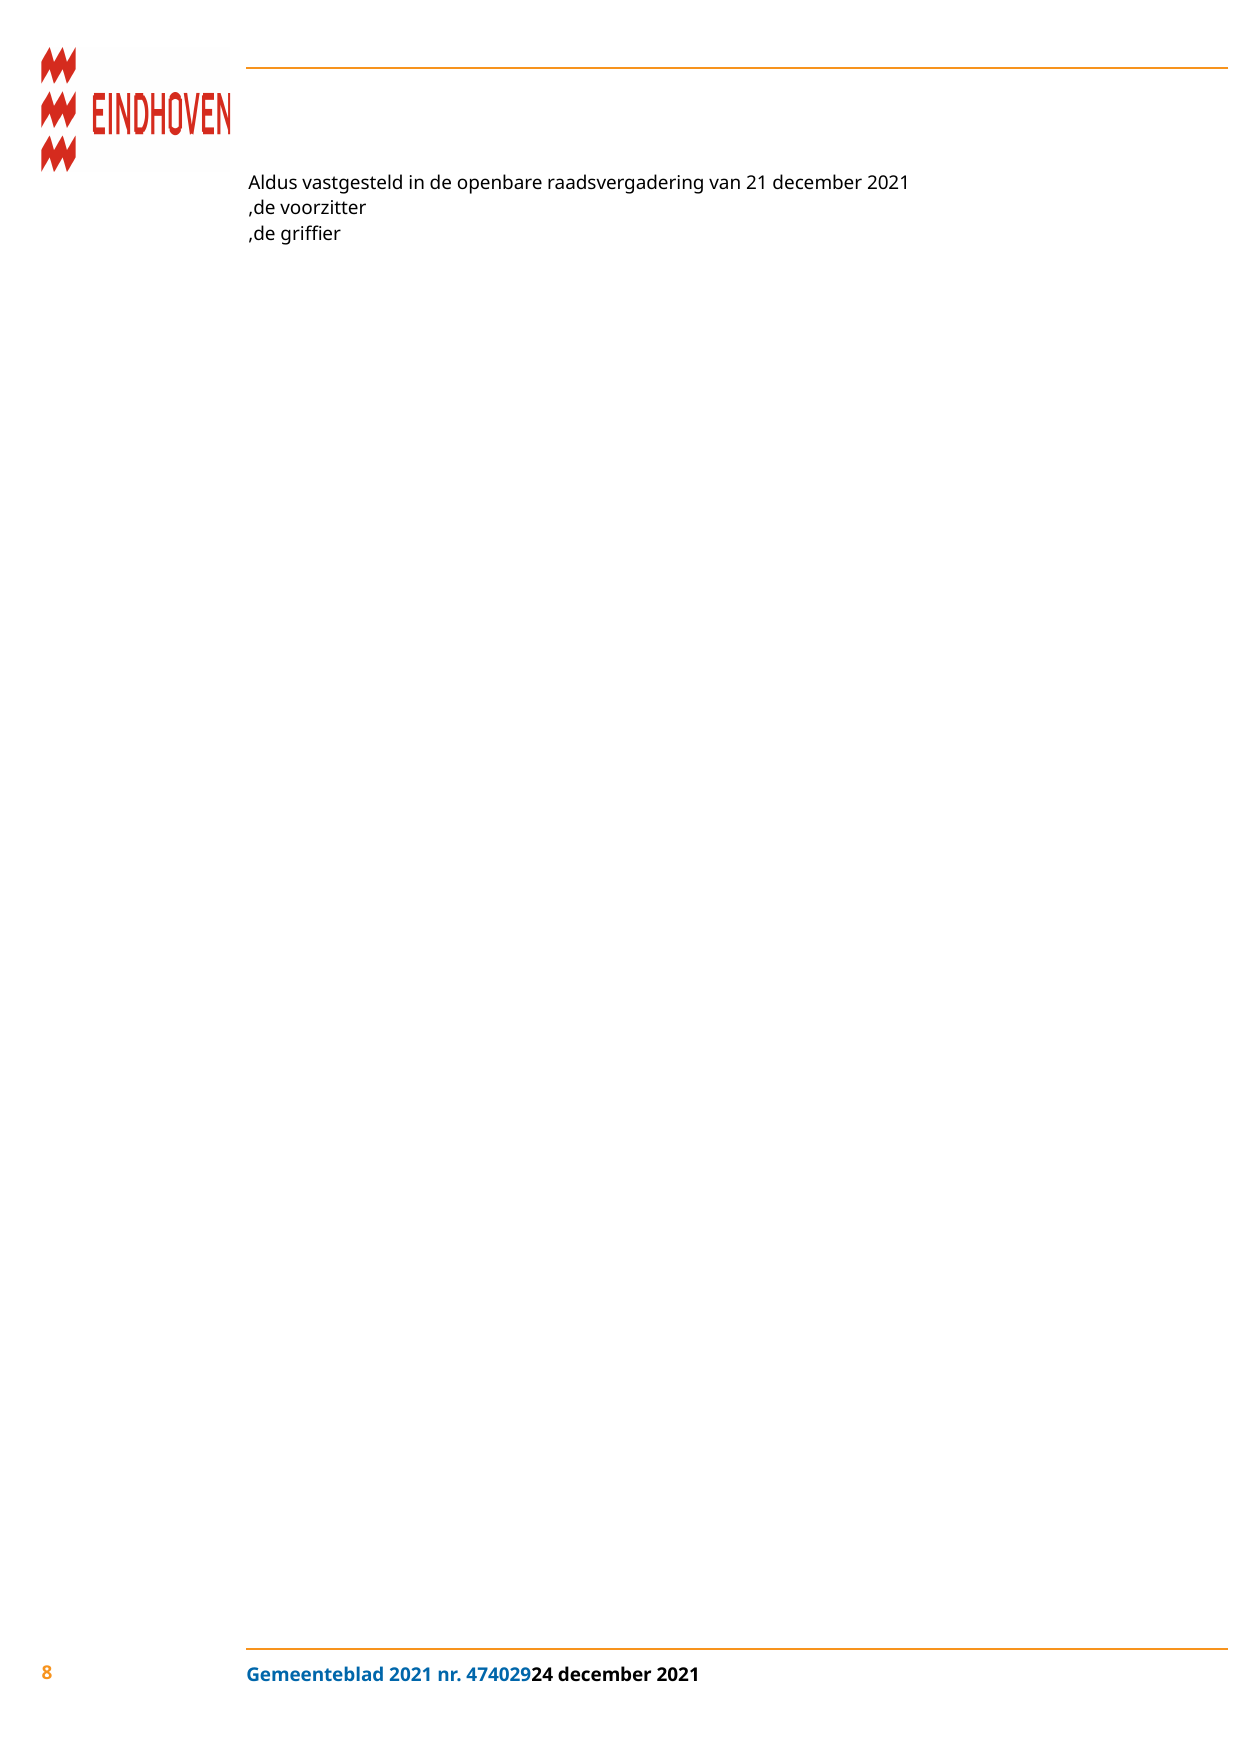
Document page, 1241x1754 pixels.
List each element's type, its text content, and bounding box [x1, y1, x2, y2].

picture [41, 47, 231, 172]
text ,de griffier [248, 220, 1152, 246]
text Aldus vastgesteld in de openbare raadsvergadering van 21 december 2021 [248, 169, 1152, 194]
text ,de voorzitter [248, 194, 1152, 220]
